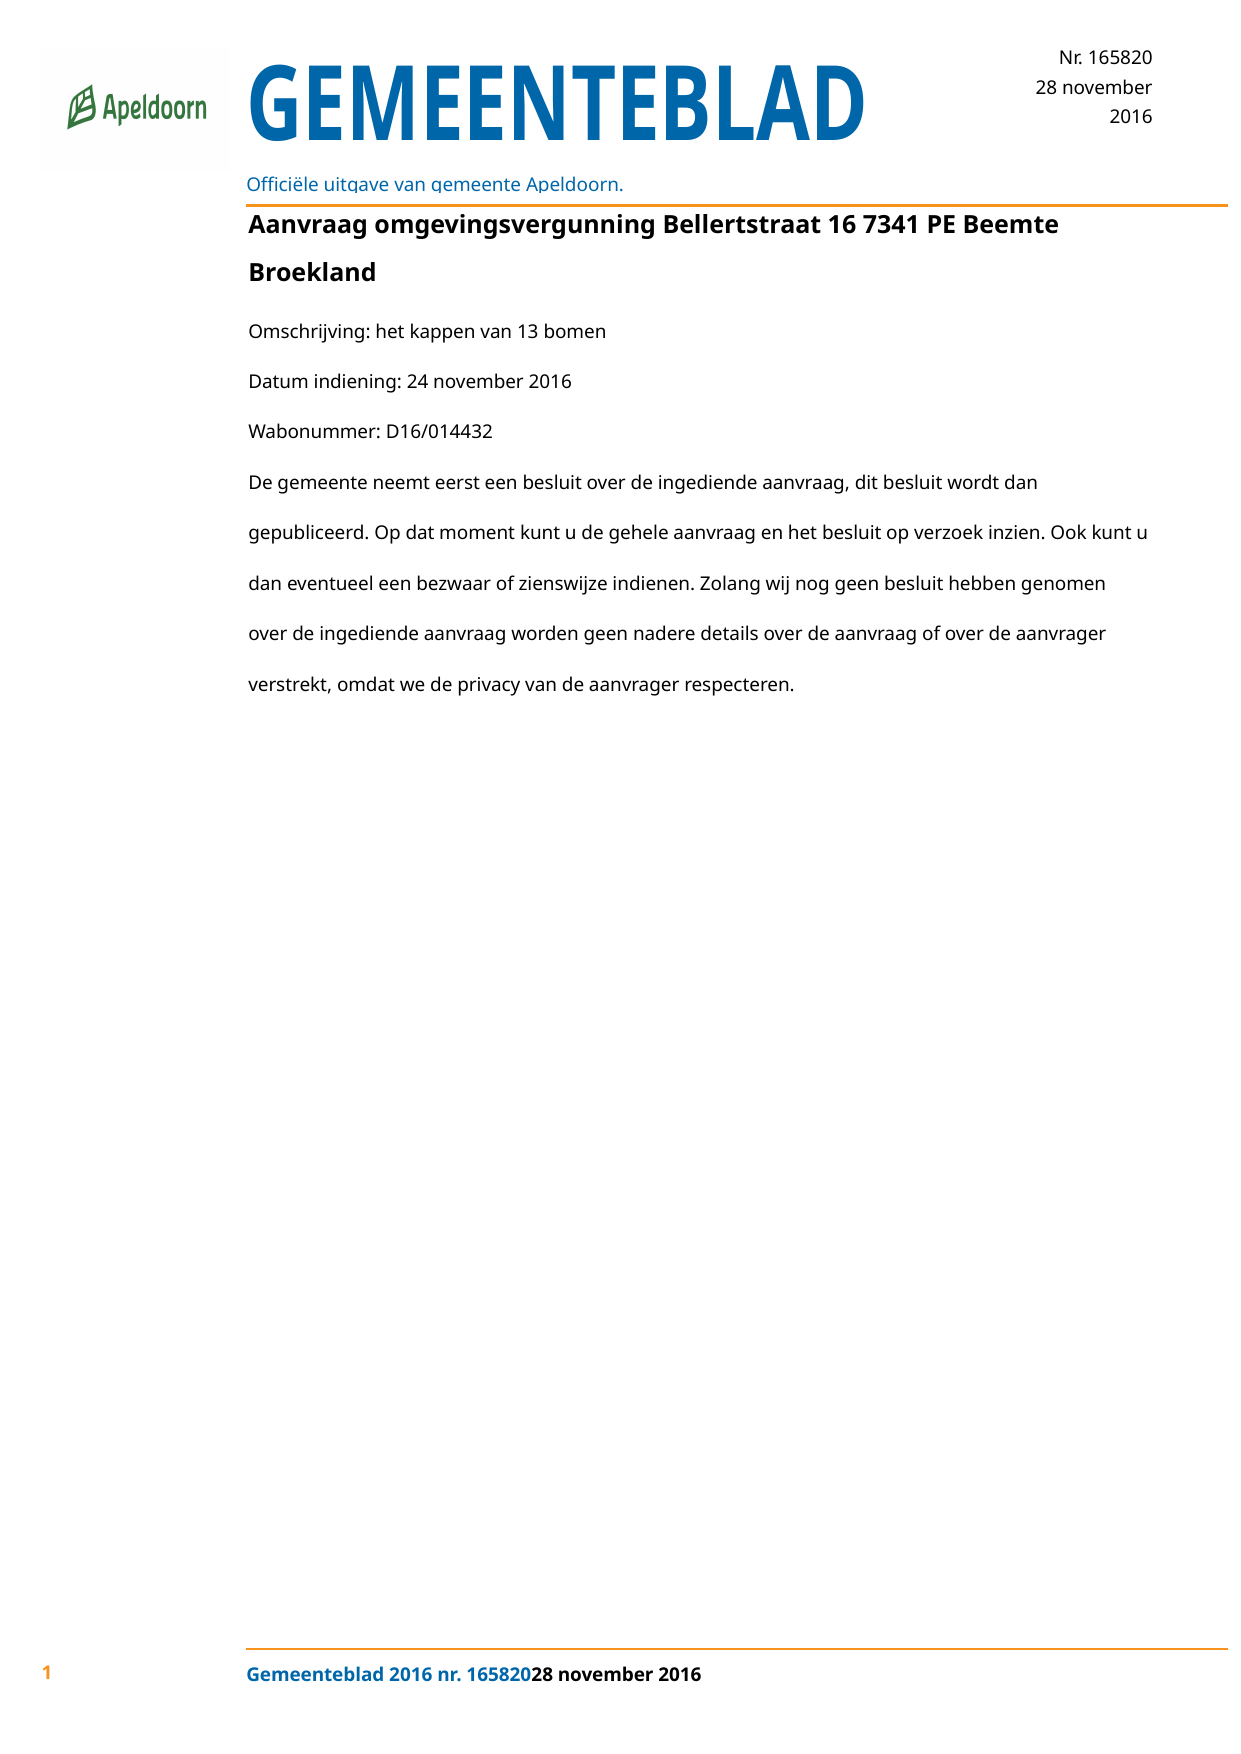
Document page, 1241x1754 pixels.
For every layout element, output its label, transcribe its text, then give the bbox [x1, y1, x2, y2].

text Omschrijving: het kappen van 13 bomen [248, 318, 1152, 344]
text gepubliceerd. Op dat moment kunt u de gehele aanvraag en het besluit op verzoek inzien. Ook kunt u [248, 519, 1152, 545]
text dan eventueel een bezwaar of zienswijze indienen. Zolang wij nog geen besluit hebben genomen [248, 570, 1152, 596]
text De gemeente neemt eerst een besluit over de ingediende aanvraag, dit besluit wordt dan [248, 469, 1152, 495]
text Aanvraag omgevingsvergunning Bellertstraat 16 7341 PE Beemte Broekland [248, 207, 1152, 288]
text over de ingediende aanvraag worden geen nadere details over de aanvraag of over de aanvrager [248, 620, 1152, 646]
text Datum indiening: 24 november 2016 [248, 368, 1152, 394]
text verstrekt, omdat we de privacy van de aanvrager respecteren. [248, 671, 1152, 697]
text Wabonummer: D16/014432 [248, 419, 1152, 444]
picture [41, 47, 231, 172]
